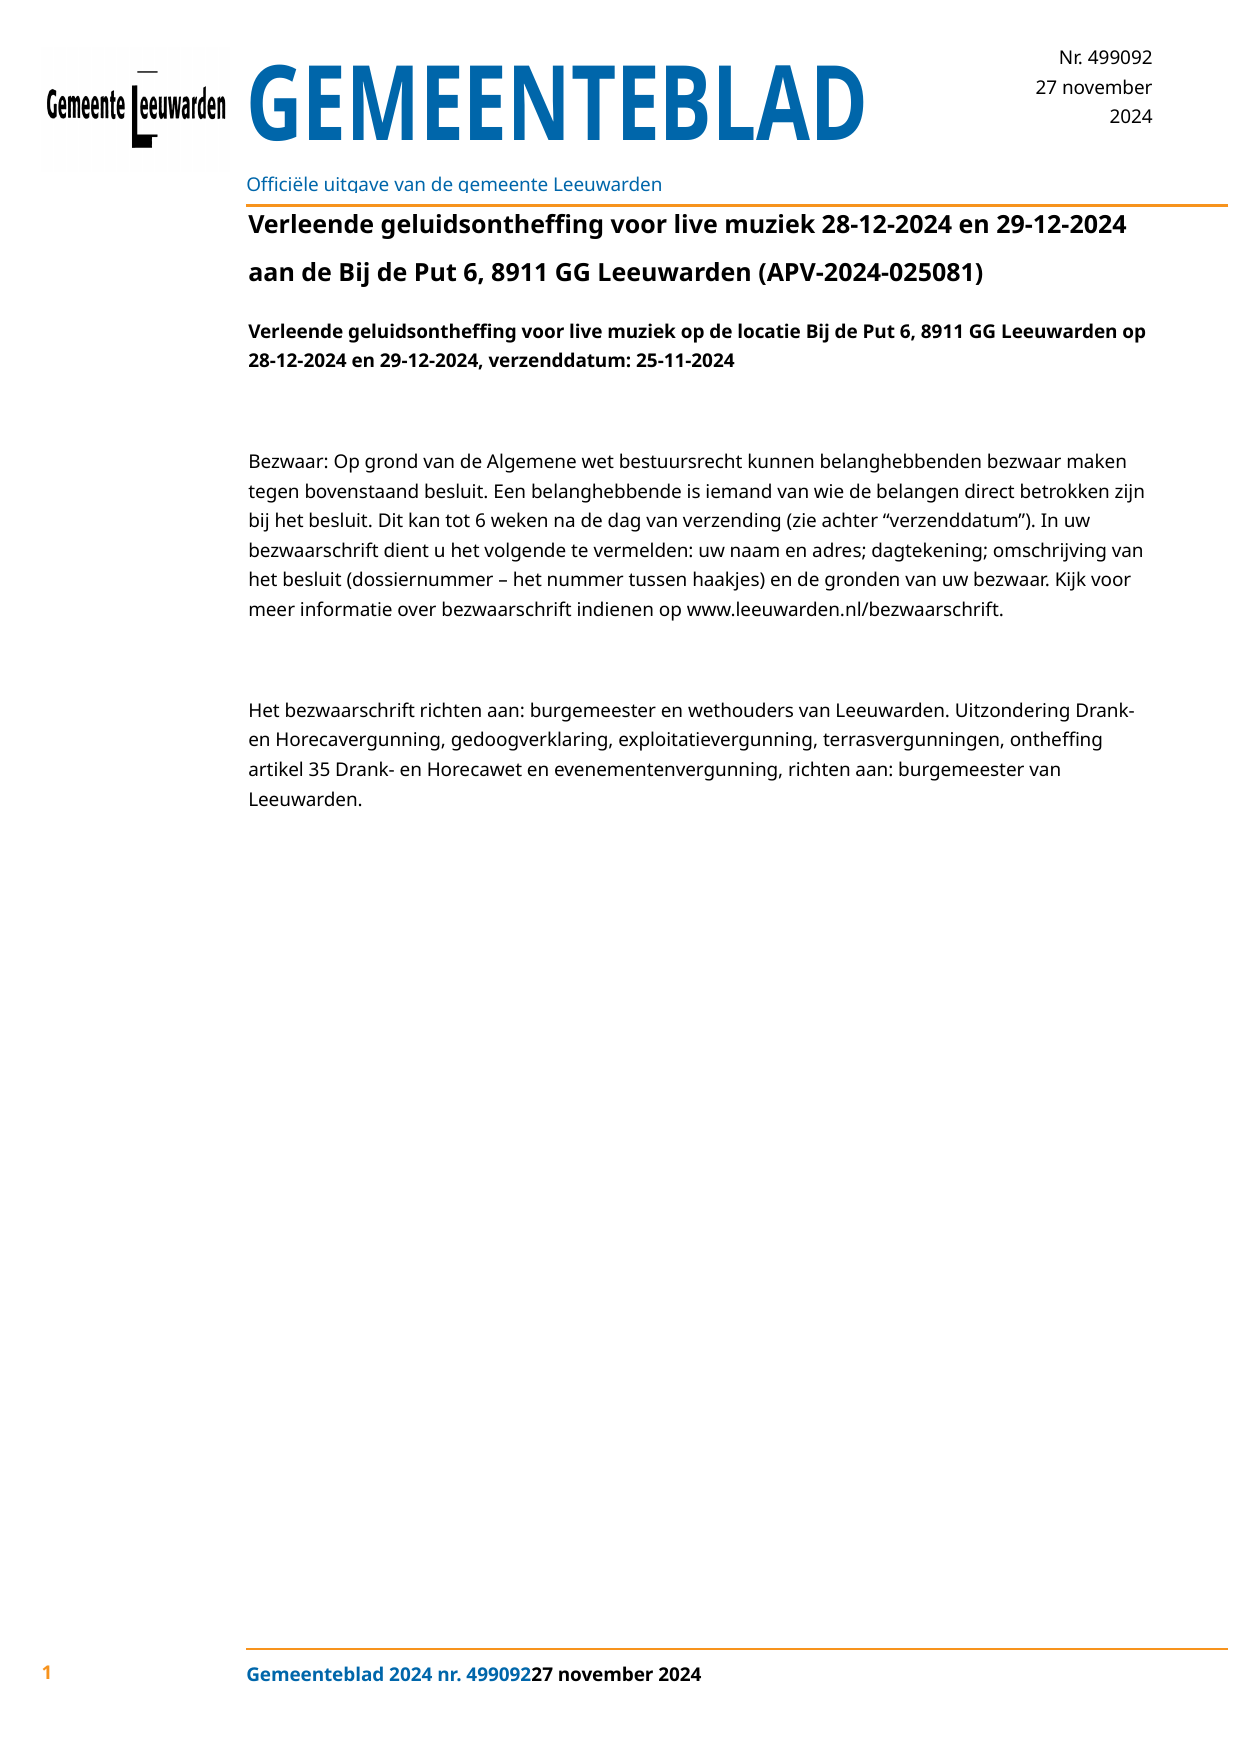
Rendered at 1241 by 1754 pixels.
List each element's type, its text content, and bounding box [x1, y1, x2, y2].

text Bezwaar: Op grond van de Algemene wet bestuursrecht kunnen belanghebbenden bezwaar maken tegen bovenstaand besluit. Een belanghebbende is iemand van wie de belangen direct betrokken zijn bij het besluit. Dit kan tot 6 weken na de dag van verzending (zie achter “verzenddatum”). In uw bezwaarschrift dient u het volgende te vermelden: uw naam en adres; dagtekening; omschrijving van het besluit (dossiernummer – het nummer tussen haakjes) en de gronden van uw bezwaar. Kijk voor meer informatie over bezwaarschrift indienen op www.leeuwarden.nl/bezwaarschrift. [248, 448, 1152, 622]
text Verleende geluidsontheffing voor live muziek op de locatie Bij de Put 6, 8911 GG Leeuwarden op 28-12-2024 en 29-12-2024, verzenddatum: 25-11-2024 [248, 318, 1152, 373]
text Het bezwaarschrift richten aan: burgemeester en wethouders van Leeuwarden. Uitzondering Drank- en Horecavergunning, gedoogverklaring, exploitatievergunning, terrasvergunningen, ontheffing artikel 35 Drank- en Horecawet en evenementenvergunning, richten aan: burgemeester van Leeuwarden. [248, 697, 1152, 812]
text Verleende geluidsontheffing voor live muziek 28-12-2024 en 29-12-2024 aan de Bij de Put 6, 8911 GG Leeuwarden (APV-2024-025081) [248, 207, 1152, 288]
picture [41, 47, 231, 172]
